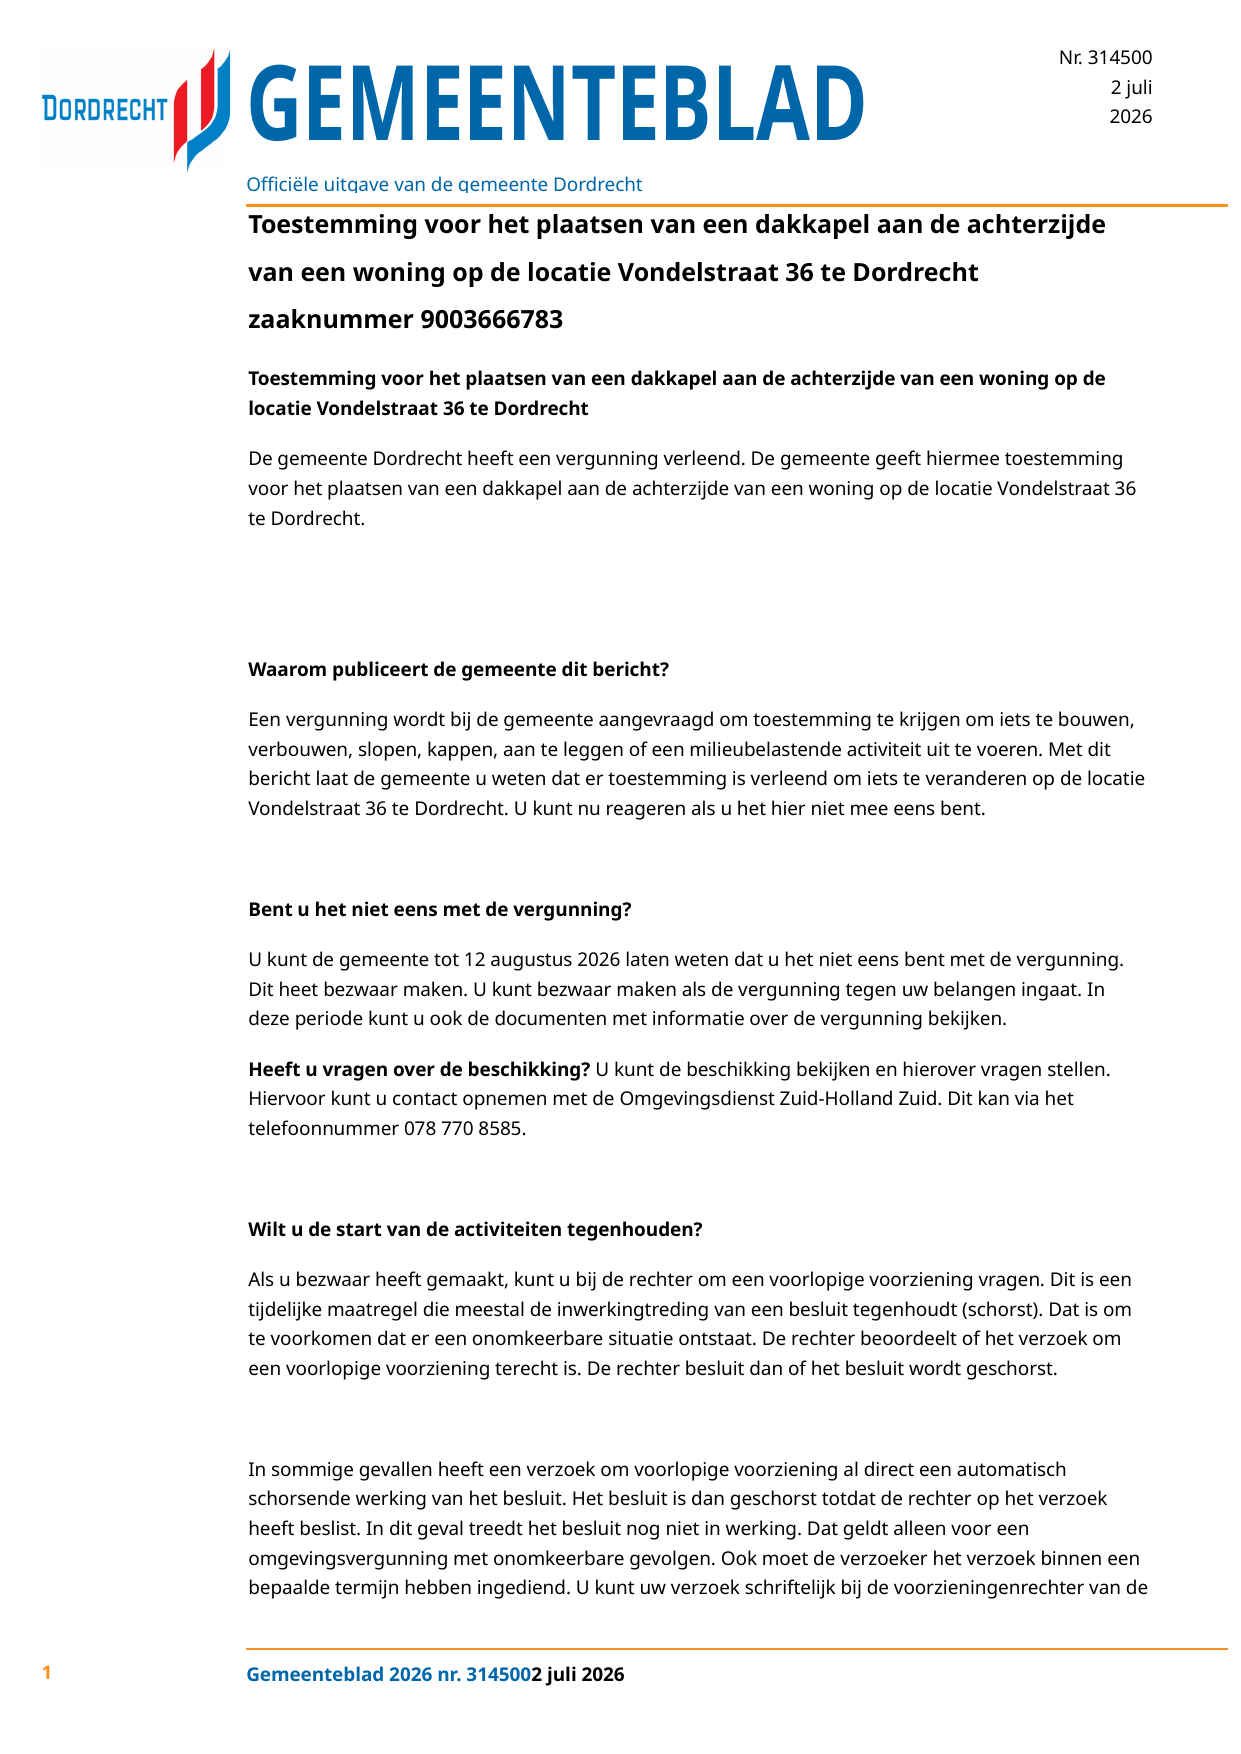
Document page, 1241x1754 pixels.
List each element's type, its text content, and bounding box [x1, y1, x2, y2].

text Wilt u de start van de activiteiten tegenhouden? [248, 1216, 1152, 1242]
text Heeft u vragen over de beschikking? U kunt de beschikking bekijken en hierover vragen stellen. Hiervoor kunt u contact opnemen met de Omgevingsdienst Zuid-Holland Zuid. Dit kan via het telefoonnummer 078 770 8585. [248, 1056, 1152, 1141]
text Toestemming voor het plaatsen van een dakkapel aan de achterzijde van een woning op de locatie Vondelstraat 36 te Dordrecht [248, 366, 1152, 421]
text Waarom publiceert de gemeente dit bericht? [248, 656, 1152, 682]
text Bent u het niet eens met de vergunning? [248, 896, 1152, 922]
text In sommige gevallen heeft een verzoek om voorlopige voorziening al direct een automatisch schorsende werking van het besluit. Het besluit is dan geschorst totdat de rechter op het verzoek heeft beslist. In dit geval treedt het besluit nog niet in werking. Dat geldt alleen voor een omgevingsvergunning met onomkeerbare gevolgen. Ook moet de verzoeker het verzoek binnen een bepaalde termijn hebben ingediend. U kunt uw verzoek schriftelijk bij de voorzieningenrechter van de [248, 1456, 1152, 1600]
text U kunt de gemeente tot 12 augustus 2026 laten weten dat u het niet eens bent met de vergunning. Dit heet bezwaar maken. U kunt bezwaar maken als de vergunning tegen uw belangen ingaat. In deze periode kunt u ook de documenten met informatie over de vergunning bekijken. [248, 946, 1152, 1031]
text De gemeente Dordrecht heeft een vergunning verleend. De gemeente geeft hiermee toestemming voor het plaatsen van een dakkapel aan de achterzijde van een woning op de locatie Vondelstraat 36 te Dordrecht. [248, 446, 1152, 530]
text Als u bezwaar heeft gemaakt, kunt u bij de rechter om een voorlopige voorziening vragen. Dit is een tijdelijke maatregel die meestal de inwerkingtreding van een besluit tegenhoudt (schorst). Dat is om te voorkomen dat er een onomkeerbare situatie ontstaat. De rechter beoordeelt of het verzoek om een voorlopige voorziening terecht is. De rechter besluit dan of het besluit wordt geschorst. [248, 1266, 1152, 1381]
picture [41, 47, 231, 172]
text Een vergunning wordt bij de gemeente aangevraagd om toestemming te krijgen om iets te bouwen, verbouwen, slopen, kappen, aan te leggen of een milieubelastende activiteit uit te voeren. Met dit bericht laat de gemeente u weten dat er toestemming is verleend om iets te veranderen op de locatie Vondelstraat 36 te Dordrecht. U kunt nu reageren als u het hier niet mee eens bent. [248, 706, 1152, 821]
text Toestemming voor het plaatsen van een dakkapel aan de achterzijde van een woning op de locatie Vondelstraat 36 te Dordrecht zaaknummer 9003666783 [248, 207, 1152, 336]
